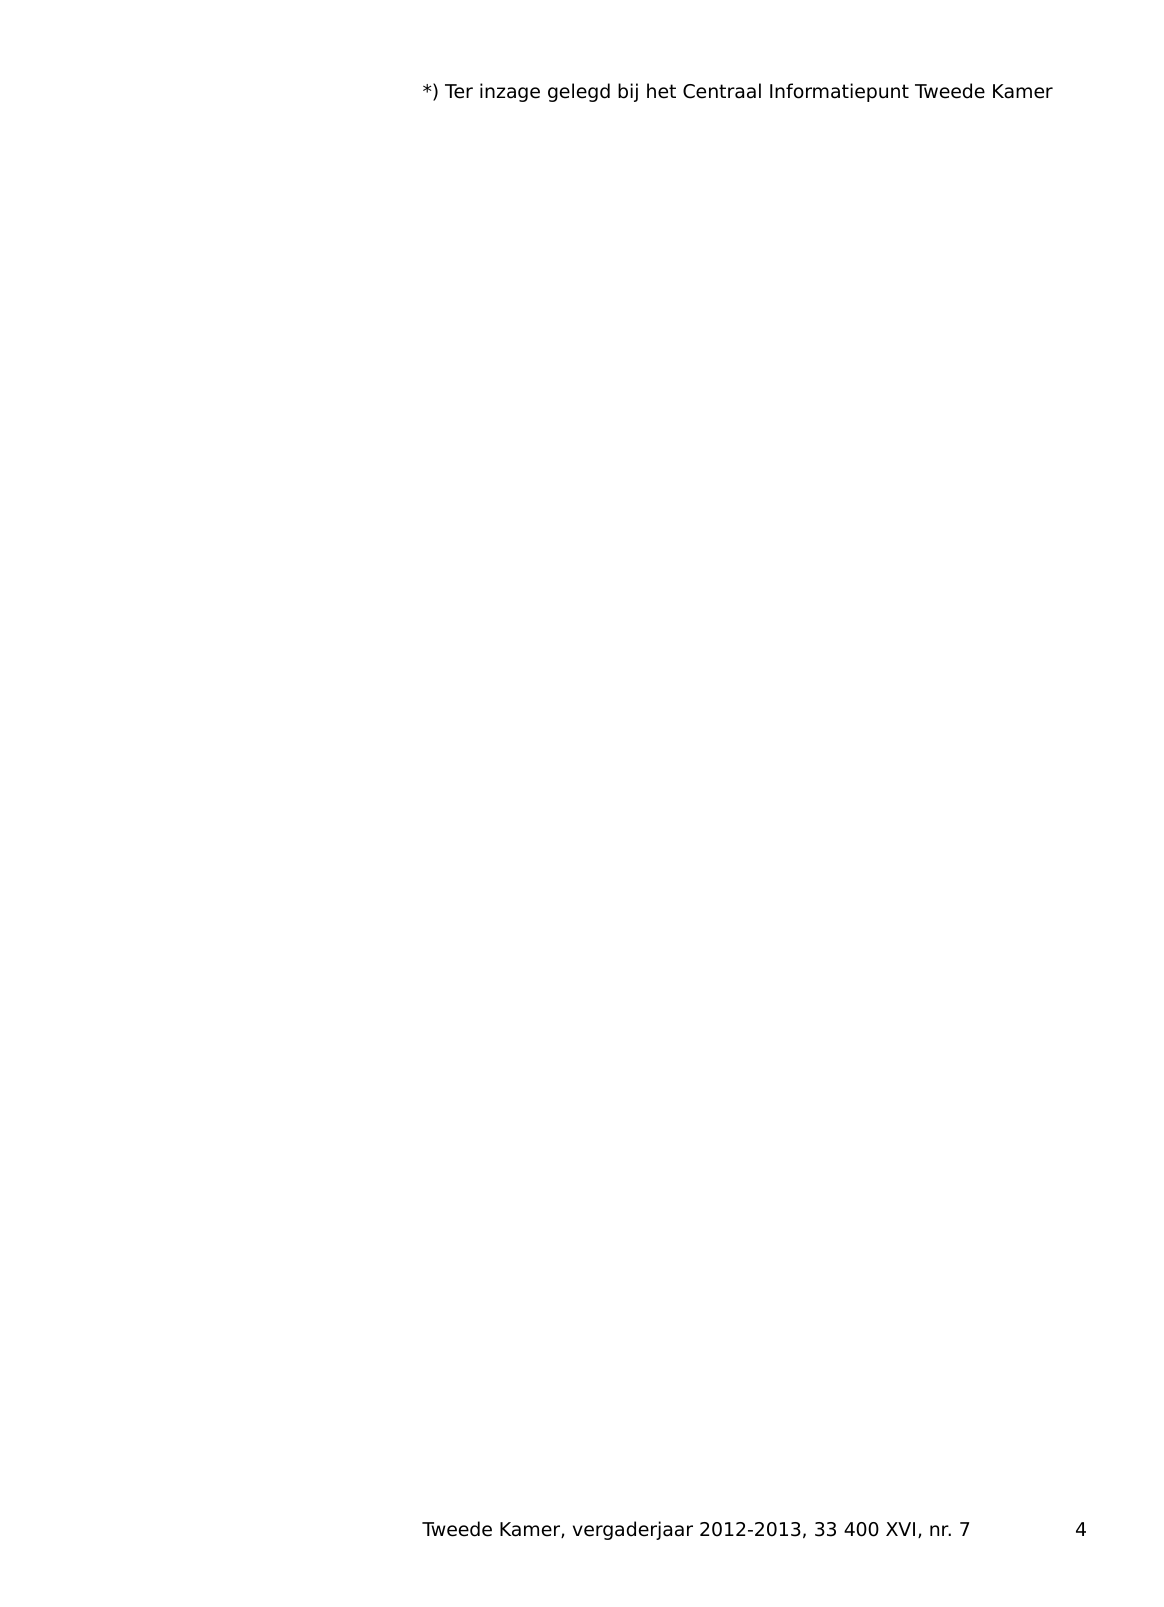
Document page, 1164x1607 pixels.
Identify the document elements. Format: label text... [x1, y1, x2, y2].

text *) Ter inzage gelegd bij het Centraal Informatiepunt Tweede Kamer [422, 81, 1087, 103]
